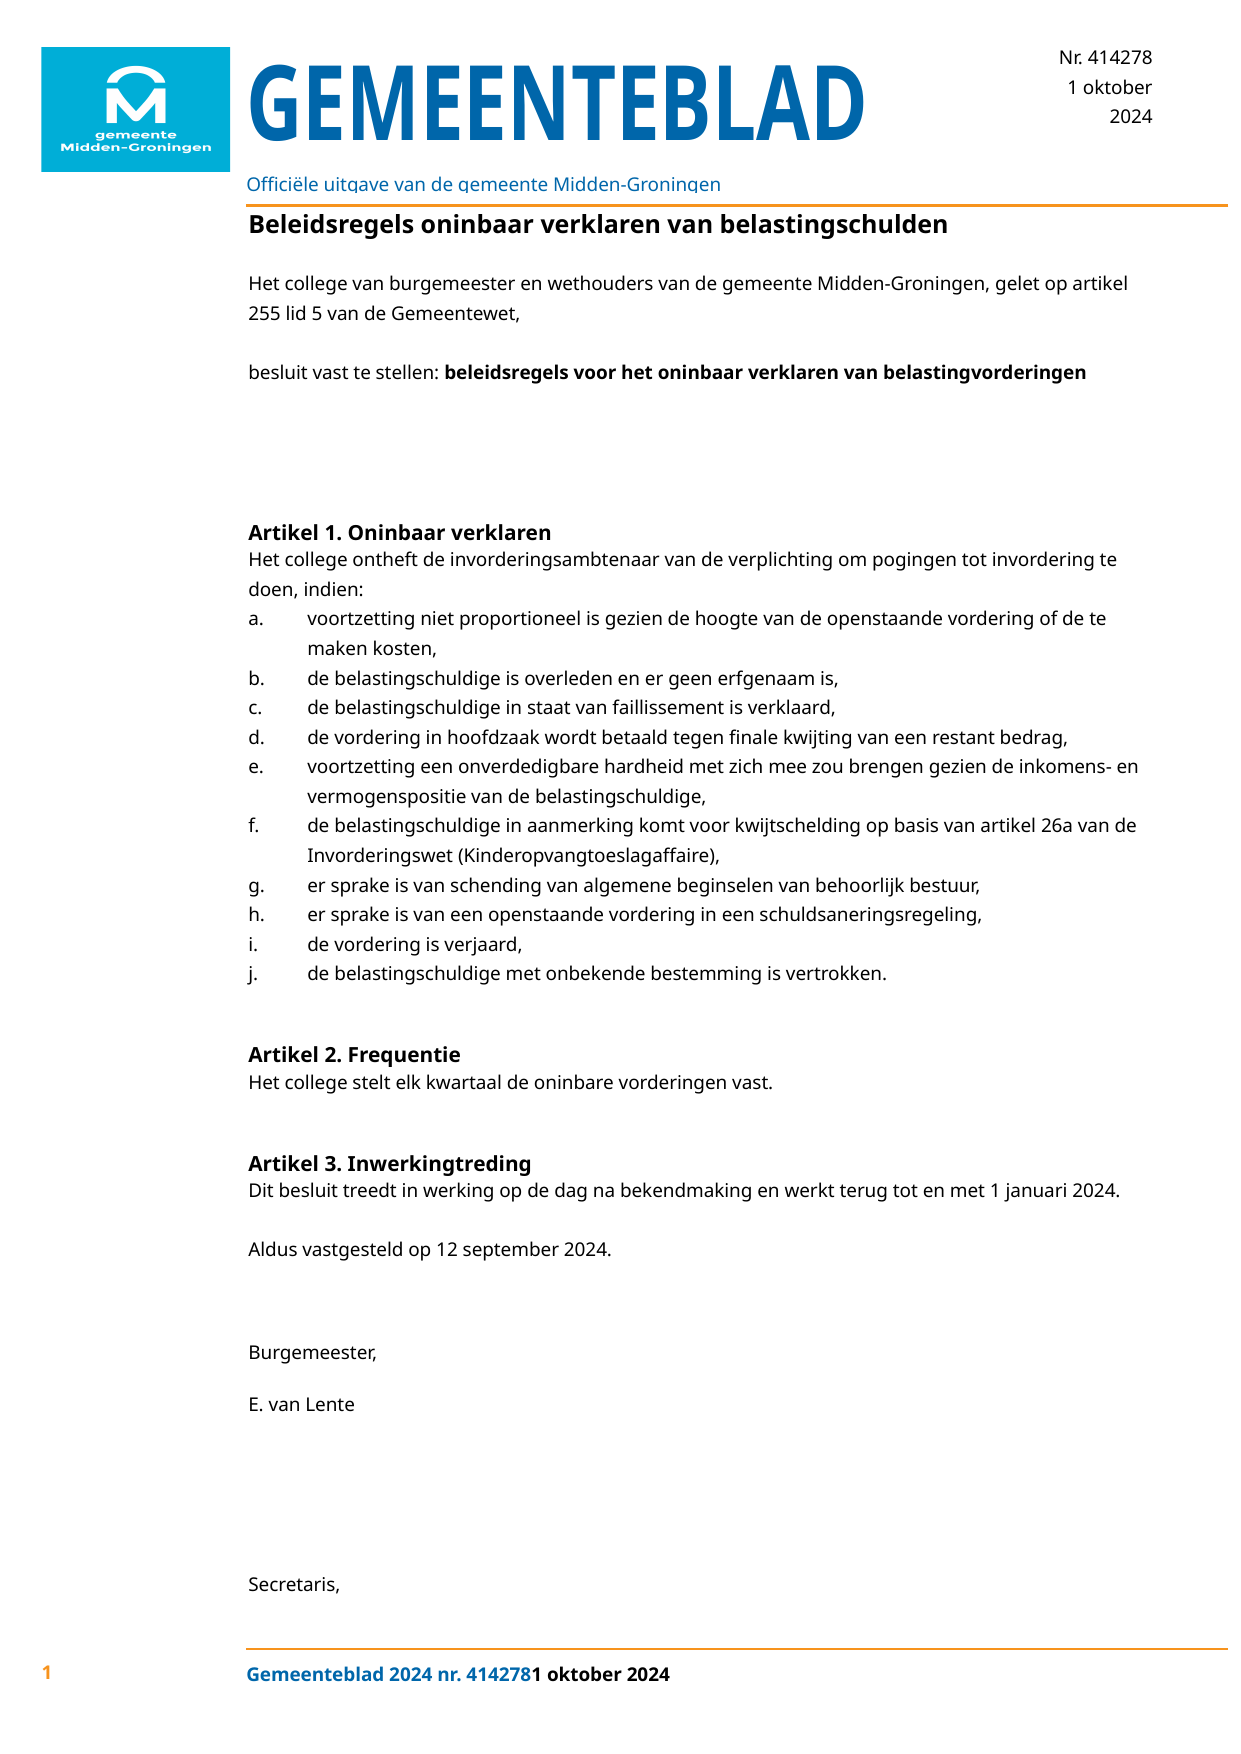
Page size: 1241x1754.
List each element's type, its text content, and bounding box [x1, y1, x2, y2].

text Artikel 1. Oninbaar verklaren [248, 518, 1152, 546]
text Het college stelt elk kwartaal de oninbare vorderingen vast. [248, 1069, 1152, 1095]
list de belastingschuldige met onbekende bestemming is vertrokken. [248, 961, 1152, 986]
picture [108, 66, 164, 82]
list de belastingschuldige is overleden en er geen erfgenaam is, [248, 665, 1152, 690]
list de vordering is verjaard, [248, 931, 1152, 957]
list de belastingschuldige in aanmerking komt voor kwijtschelding op basis van artikel 26a van de Invorderingswet (Kinderopvangtoeslagaffaire), [248, 813, 1152, 868]
text Het college ontheft de invorderingsambtenaar van de verplichting om pogingen tot invordering te doen, indien: [248, 546, 1152, 602]
text Artikel 3. Inwerkingtreding [248, 1149, 1152, 1177]
list er sprake is van een openstaande vordering in een schuldsaneringsregeling, [248, 901, 1152, 927]
list de vordering in hoofdzaak wordt betaald tegen finale kwijting van een restant bedrag, [248, 724, 1152, 749]
text besluit vast te stellen: beleidsregels voor het oninbaar verklaren van belastingvorderingen [248, 359, 1152, 385]
picture [184, 146, 190, 153]
text Beleidsregels oninbaar verklaren van belastingschulden [248, 207, 1152, 241]
text Het college van burgemeester en wethouders van de gemeente Midden-Groningen, gelet op artikel 255 lid 5 van de Gemeentewet, [248, 270, 1152, 326]
text Secretaris, [248, 1571, 1152, 1597]
text Dit besluit treedt in werking op de dag na bekendmaking en werkt terug tot en met 1 januari 2024. [248, 1177, 1152, 1203]
list voortzetting niet proportioneel is gezien de hoogte van de openstaande vordering of de te maken kosten, [248, 606, 1152, 661]
list voortzetting een onverdedigbare hardheid met zich mee zou brengen gezien de inkomens- en vermogenspositie van de belastingschuldige, [248, 753, 1152, 809]
text Artikel 2. Frequentie [248, 1041, 1152, 1069]
text E. van Lente [248, 1391, 1152, 1417]
text Aldus vastgesteld op 12 september 2024. [248, 1237, 1152, 1262]
picture [107, 89, 165, 122]
text Burgemeester, [248, 1339, 1152, 1365]
list de belastingschuldige in staat van faillissement is verklaard, [248, 694, 1152, 720]
list er sprake is van schending van algemene beginselen van behoorlijk bestuur, [248, 872, 1152, 897]
